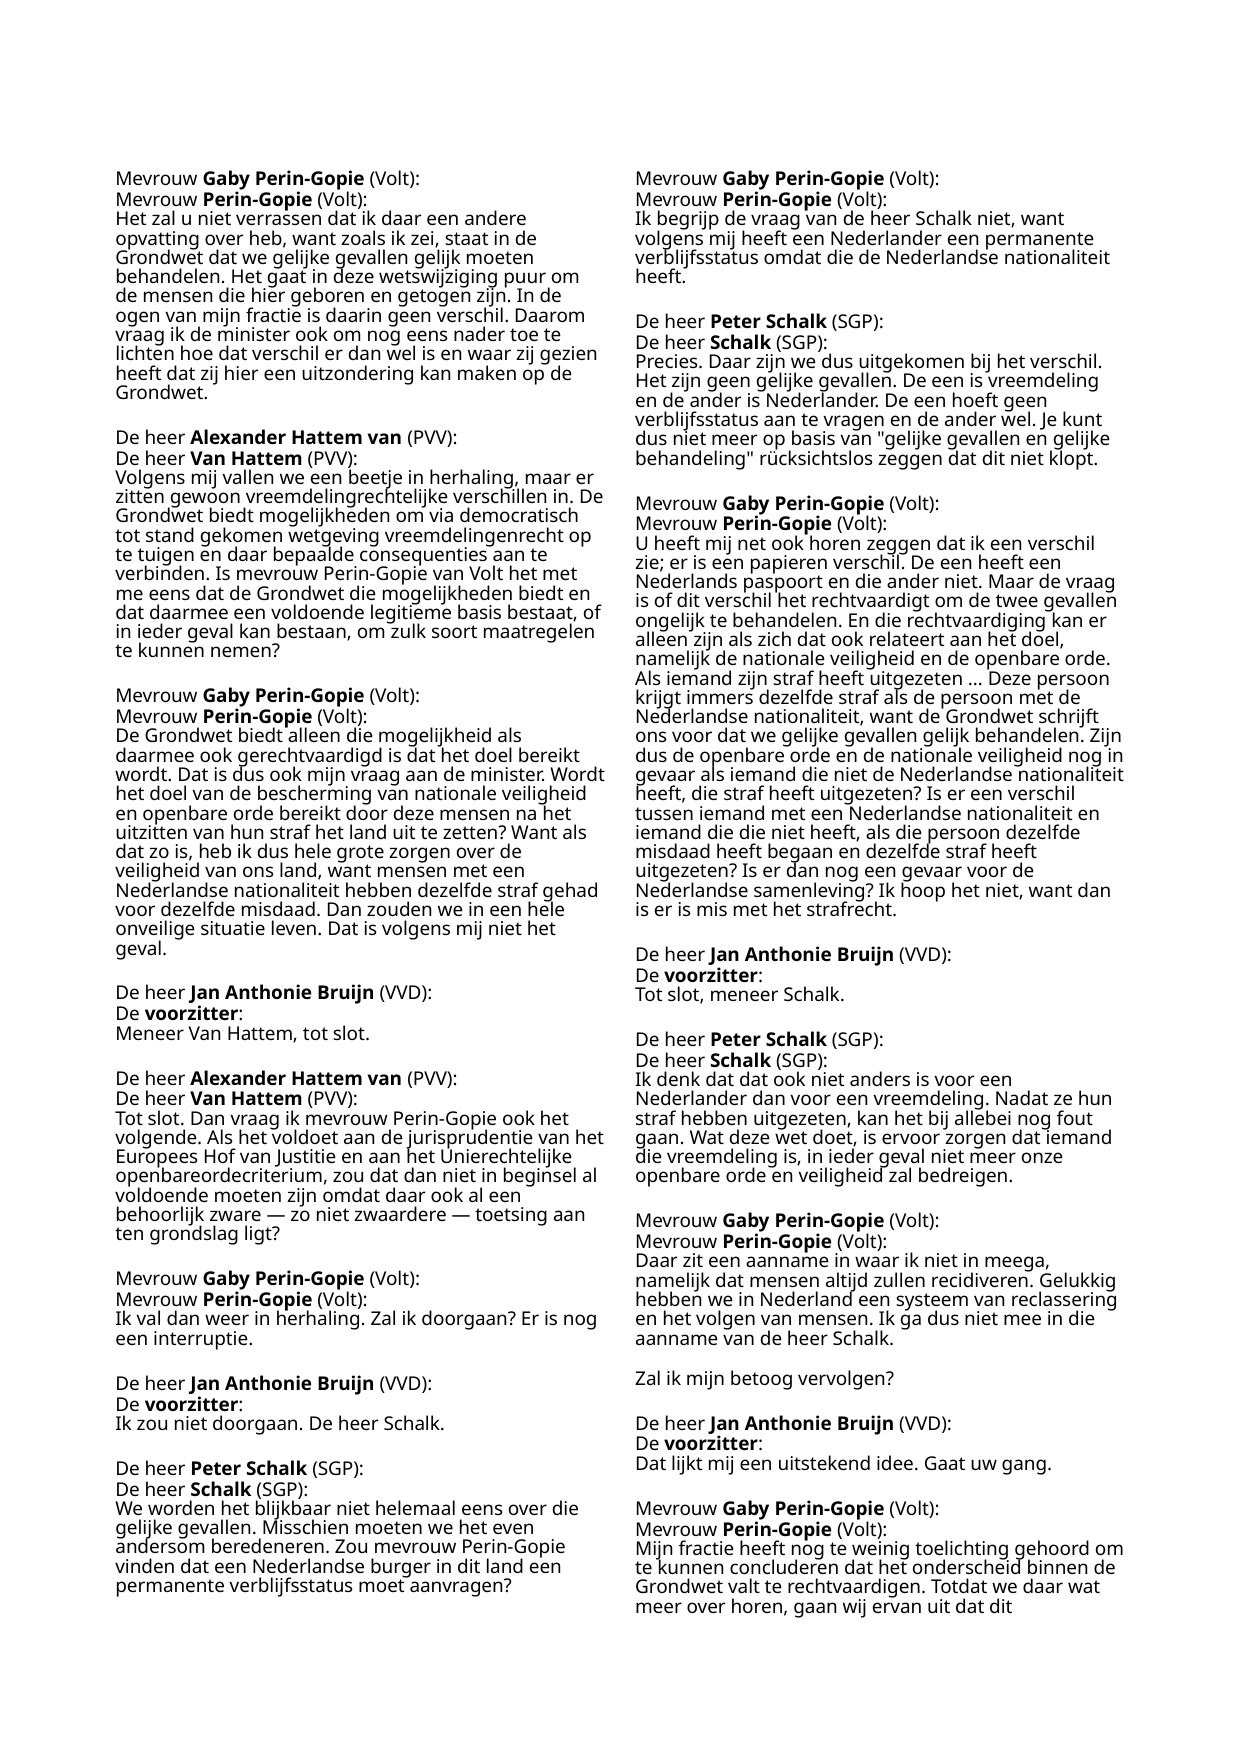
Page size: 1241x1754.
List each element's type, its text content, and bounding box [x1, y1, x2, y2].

text U heeft mij net ook horen zeggen dat ik een verschil zie; er is een papieren verschil. De een heeft een Nederlands paspoort en die ander niet. Maar de vraag is of dit verschil het rechtvaardigt om de twee gevallen ongelijk te behandelen. En die rechtvaardiging kan er alleen zijn als zich dat ook relateert aan het doel, namelijk de nationale veiligheid en de openbare orde. Als iemand zijn straf heeft uitgezeten … Deze persoon krijgt immers dezelfde straf als de persoon met de Nederlandse nationaliteit, want de Grondwet schrijft ons voor dat we gelijke gevallen gelijk behandelen. Zijn dus de openbare orde en de nationale veiligheid nog in gevaar als iemand die niet de Nederlandse nationaliteit heeft, die straf heeft uitgezeten? Is er een verschil tussen iemand met een Nederlandse nationaliteit en iemand die die niet heeft, als die persoon dezelfde misdaad heeft begaan en dezelfde straf heeft uitgezeten? Is er dan nog een gevaar voor de Nederlandse samenleving? Ik hoop het niet, want dan is er is mis met het strafrecht. [635, 535, 1125, 920]
text De heer Alexander Hattem van (PVV): [115, 1065, 605, 1090]
text Zal ik mijn betoog vervolgen? [635, 1369, 1125, 1389]
text Ik zou niet doorgaan. De heer Schalk. [115, 1415, 605, 1434]
text Mevrouw Perin-Gopie (Volt): [635, 191, 1125, 210]
text Mevrouw Gaby Perin-Gopie (Volt): [635, 165, 1125, 191]
text De heer Peter Schalk (SGP): [115, 1455, 605, 1481]
text De voorzitter: [115, 1396, 605, 1415]
text Meneer Van Hattem, tot slot. [115, 1024, 605, 1044]
text Mevrouw Gaby Perin-Gopie (Volt): [635, 1207, 1125, 1233]
text Mevrouw Perin-Gopie (Volt): [115, 708, 605, 727]
text De heer Schalk (SGP): [635, 334, 1125, 353]
text Volgens mij vallen we een beetje in herhaling, maar er zitten gewoon vreemdelingrechtelijke verschillen in. De Grondwet biedt mogelijkheden om via democratisch tot stand gekomen wetgeving vreemdelingenrecht op te tuigen en daar bepaalde consequenties aan te verbinden. Is mevrouw Perin-Gopie van Volt het met me eens dat de Grondwet die mogelijkheden biedt en dat daarmee een voldoende legitieme basis bestaat, of in ieder geval kan bestaan, om zulk soort maatregelen te kunnen nemen? [115, 469, 605, 662]
text De heer Schalk (SGP): [115, 1481, 605, 1500]
text De heer Jan Anthonie Bruijn (VVD): [635, 1410, 1125, 1435]
text De heer Jan Anthonie Bruijn (VVD): [115, 979, 605, 1005]
text De voorzitter: [635, 1435, 1125, 1455]
text De heer Jan Anthonie Bruijn (VVD): [635, 941, 1125, 967]
text De heer Peter Schalk (SGP): [635, 308, 1125, 334]
text Mevrouw Perin-Gopie (Volt): [635, 1233, 1125, 1252]
text De heer Peter Schalk (SGP): [635, 1026, 1125, 1052]
text De heer Alexander Hattem van (PVV): [115, 424, 605, 450]
text Mevrouw Gaby Perin-Gopie (Volt): [635, 1495, 1125, 1521]
text Precies. Daar zijn we dus uitgekomen bij het verschil. Het zijn geen gelijke gevallen. De een is vreemdeling en de ander is Nederlander. De een hoeft geen verblijfsstatus aan te vragen en de ander wel. Je kunt dus niet meer op basis van "gelijke gevallen en gelijke behandeling" rücksichtslos zeggen dat dit niet klopt. [635, 353, 1125, 469]
text Ik begrijp de vraag van de heer Schalk niet, want volgens mij heeft een Nederlander een permanente verblijfsstatus omdat die de Nederlandse nationaliteit heeft. [635, 210, 1125, 287]
text Tot slot. Dan vraag ik mevrouw Perin-Gopie ook het volgende. Als het voldoet aan de jurisprudentie van het Europees Hof van Justitie en aan het Unierechtelijke openbareordecriterium, zou dat dan niet in beginsel al voldoende moeten zijn omdat daar ook al een behoorlijk zware — zo niet zwaardere — toetsing aan ten grondslag ligt? [115, 1110, 605, 1244]
text De voorzitter: [635, 967, 1125, 986]
text We worden het blijkbaar niet helemaal eens over die gelijke gevallen. Misschien moeten we het even andersom beredeneren. Zou mevrouw Perin-Gopie vinden dat een Nederlandse burger in dit land een permanente verblijfsstatus moet aanvragen? [115, 1500, 605, 1596]
text De heer Van Hattem (PVV): [115, 450, 605, 469]
text Mevrouw Gaby Perin-Gopie (Volt): [115, 682, 605, 708]
text Mevrouw Perin-Gopie (Volt): [115, 191, 605, 210]
text Mevrouw Perin-Gopie (Volt): [635, 515, 1125, 535]
text De Grondwet biedt alleen die mogelijkheid als daarmee ook gerechtvaardigd is dat het doel bereikt wordt. Dat is dus ook mijn vraag aan de minister. Wordt het doel van de bescherming van nationale veiligheid en openbare orde bereikt door deze mensen na het uitzitten van hun straf het land uit te zetten? Want als dat zo is, heb ik dus hele grote zorgen over de veiligheid van ons land, want mensen met een Nederlandse nationaliteit hebben dezelfde straf gehad voor dezelfde misdaad. Dan zouden we in een hele onveilige situatie leven. Dat is volgens mij niet het geval. [115, 727, 605, 959]
text De voorzitter: [115, 1005, 605, 1024]
text Mevrouw Gaby Perin-Gopie (Volt): [115, 165, 605, 191]
text Mevrouw Perin-Gopie (Volt): [115, 1291, 605, 1310]
text Ik denk dat dat ook niet anders is voor een Nederlander dan voor een vreemdeling. Nadat ze hun straf hebben uitgezeten, kan het bij allebei nog fout gaan. Wat deze wet doet, is ervoor zorgen dat iemand die vreemdeling is, in ieder geval niet meer onze openbare orde en veiligheid zal bedreigen. [635, 1071, 1125, 1187]
text De heer Van Hattem (PVV): [115, 1090, 605, 1110]
text Het zal u niet verrassen dat ik daar een andere opvatting over heb, want zoals ik zei, staat in de Grondwet dat we gelijke gevallen gelijk moeten behandelen. Het gaat in deze wetswijziging puur om de mensen die hier geboren en getogen zijn. In de ogen van mijn fractie is daarin geen verschil. Daarom vraag ik de minister ook om nog eens nader toe te lichten hoe dat verschil er dan wel is en waar zij gezien heeft dat zij hier een uitzondering kan maken op de Grondwet. [115, 210, 605, 403]
text Mijn fractie heeft nog te weinig toelichting gehoord om te kunnen concluderen dat het onderscheid binnen de Grondwet valt te rechtvaardigen. Totdat we daar wat meer over horen, gaan wij ervan uit dat dit [635, 1540, 1125, 1617]
text De heer Jan Anthonie Bruijn (VVD): [115, 1370, 605, 1396]
text Dat lijkt mij een uitstekend idee. Gaat uw gang. [635, 1455, 1125, 1474]
text Mevrouw Gaby Perin-Gopie (Volt): [635, 490, 1125, 515]
text Tot slot, meneer Schalk. [635, 986, 1125, 1005]
text Daar zit een aanname in waar ik niet in meega, namelijk dat mensen altijd zullen recidiveren. Gelukkig hebben we in Nederland een systeem van reclassering en het volgen van mensen. Ik ga dus niet mee in die aanname van de heer Schalk. [635, 1252, 1125, 1349]
text Ik val dan weer in herhaling. Zal ik doorgaan? Er is nog een interruptie. [115, 1310, 605, 1349]
text Mevrouw Perin-Gopie (Volt): [635, 1521, 1125, 1540]
text De heer Schalk (SGP): [635, 1052, 1125, 1071]
text Mevrouw Gaby Perin-Gopie (Volt): [115, 1265, 605, 1291]
